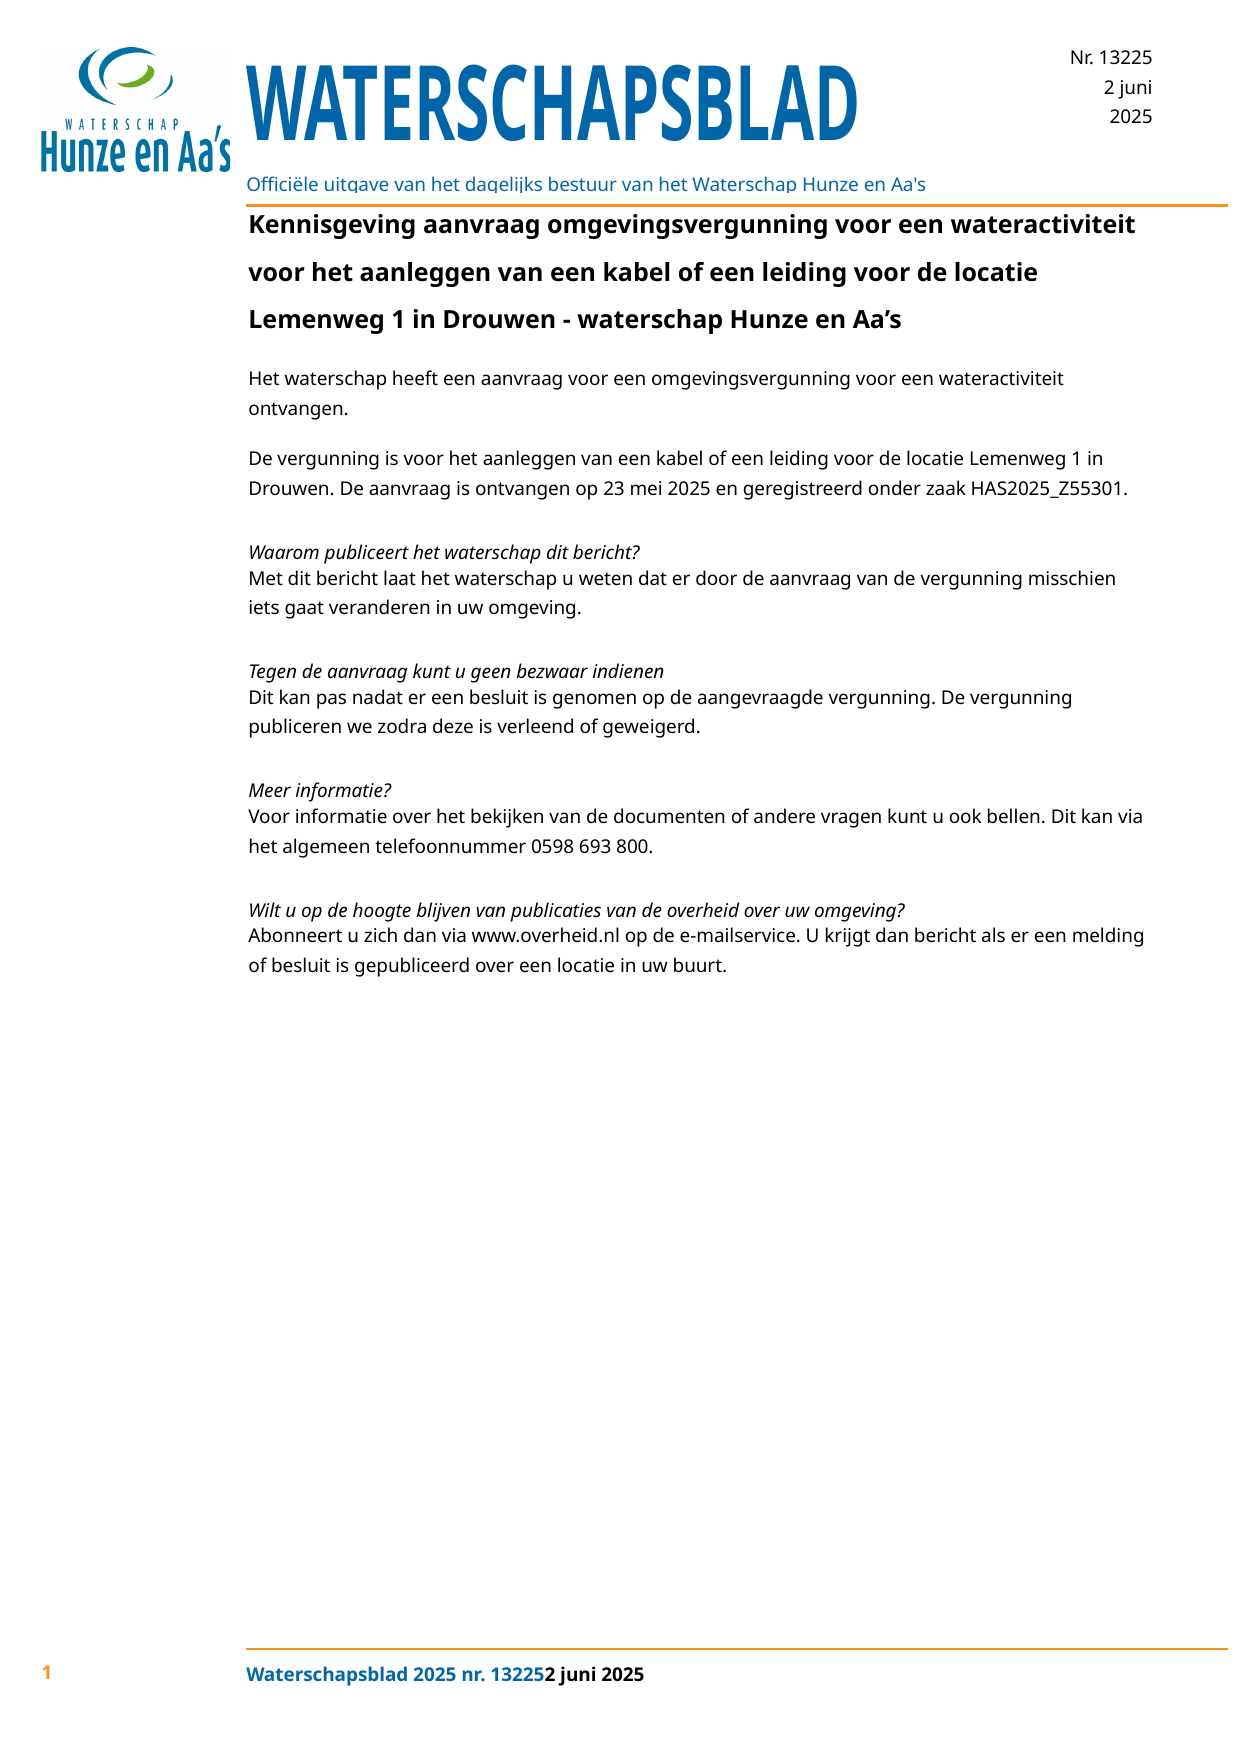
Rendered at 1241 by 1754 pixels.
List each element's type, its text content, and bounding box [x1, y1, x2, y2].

text Voor informatie over het bekijken van de documenten of andere vragen kunt u ook bellen. Dit kan via het algemeen telefoonnummer 0598 693 800. [248, 803, 1152, 859]
text Het waterschap heeft een aanvraag voor een omgevingsvergunning voor een wateractiviteit ontvangen. [248, 366, 1152, 421]
text Wilt u op de hoogte blijven van publicaties van de overheid over uw omgeving? [248, 897, 1152, 923]
text Tegen de aanvraag kunt u geen bezwaar indienen [248, 658, 1152, 684]
picture [183, 163, 191, 172]
text Dit kan pas nadat er een besluit is genomen op de aangevraagde vergunning. De vergunning publiceren we zodra deze is verleend of geweigerd. [248, 684, 1152, 739]
text Met dit bericht laat het waterschap u weten dat er door de aanvraag van de vergunning misschien iets gaat veranderen in uw omgeving. [248, 565, 1152, 620]
picture [41, 47, 231, 172]
text Meer informatie? [248, 778, 1152, 803]
picture [226, 145, 231, 156]
text De vergunning is voor het aanleggen van een kabel of een leiding voor de locatie Lemenweg 1 in Drouwen. De aanvraag is ontvangen op 23 mei 2025 en geregistreerd onder zaak HAS2025_Z55301. [248, 446, 1152, 501]
text Abonneert u zich dan via www.overheid.nl op de e-mailservice. U krijgt dan bericht als er een melding of besluit is gepubliceerd over een locatie in uw buurt. [248, 923, 1152, 978]
picture [47, 154, 51, 172]
text Waarom publiceert het waterschap dit bericht? [248, 539, 1152, 565]
text Kennisgeving aanvraag omgevingsvergunning voor een wateractiviteit voor het aanleggen van een kabel of een leiding voor de locatie Lemenweg 1 in Drouwen - waterschap Hunze en Aa’s [248, 207, 1152, 336]
